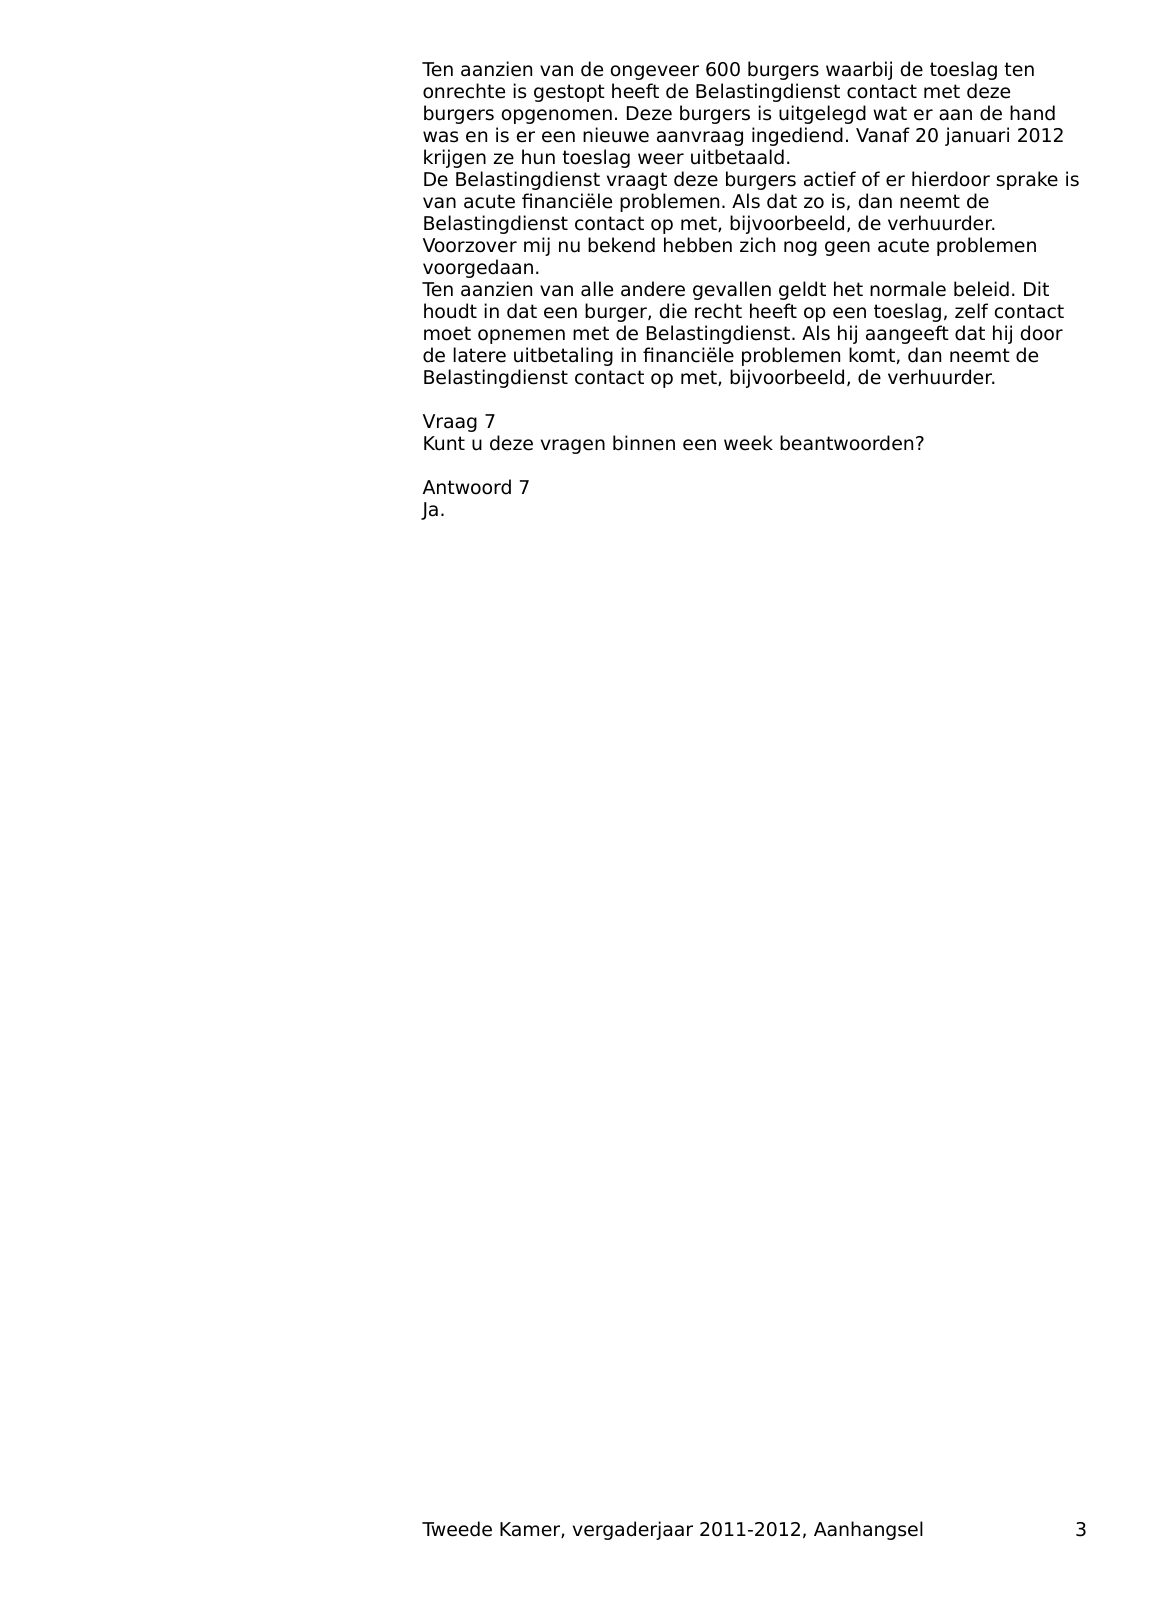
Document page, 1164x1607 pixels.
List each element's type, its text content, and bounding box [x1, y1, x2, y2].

text Kunt u deze vragen binnen een week beantwoorden? [422, 433, 1087, 455]
text De Belastingdienst vraagt deze burgers actief of er hierdoor sprake is van acute financiële problemen. Als dat zo is, dan neemt de Belastingdienst contact op met, bijvoorbeeld, de verhuurder. Voorzover mij nu bekend hebben zich nog geen acute problemen voorgedaan. [422, 169, 1087, 279]
text Ten aanzien van de ongeveer 600 burgers waarbij de toeslag ten onrechte is gestopt heeft de Belastingdienst contact met deze burgers opgenomen. Deze burgers is uitgelegd wat er aan de hand was en is er een nieuwe aanvraag ingediend. Vanaf 20 januari 2012 krijgen ze hun toeslag weer uitbetaald. [422, 59, 1087, 169]
text Vraag 7 [422, 411, 1087, 433]
text Ten aanzien van alle andere gevallen geldt het normale beleid. Dit houdt in dat een burger, die recht heeft op een toeslag, zelf contact moet opnemen met de Belastingdienst. Als hij aangeeft dat hij door de latere uitbetaling in financiële problemen komt, dan neemt de Belastingdienst contact op met, bijvoorbeeld, de verhuurder. [422, 279, 1087, 389]
text Antwoord 7 [422, 477, 1087, 499]
text Ja. [422, 499, 1087, 521]
